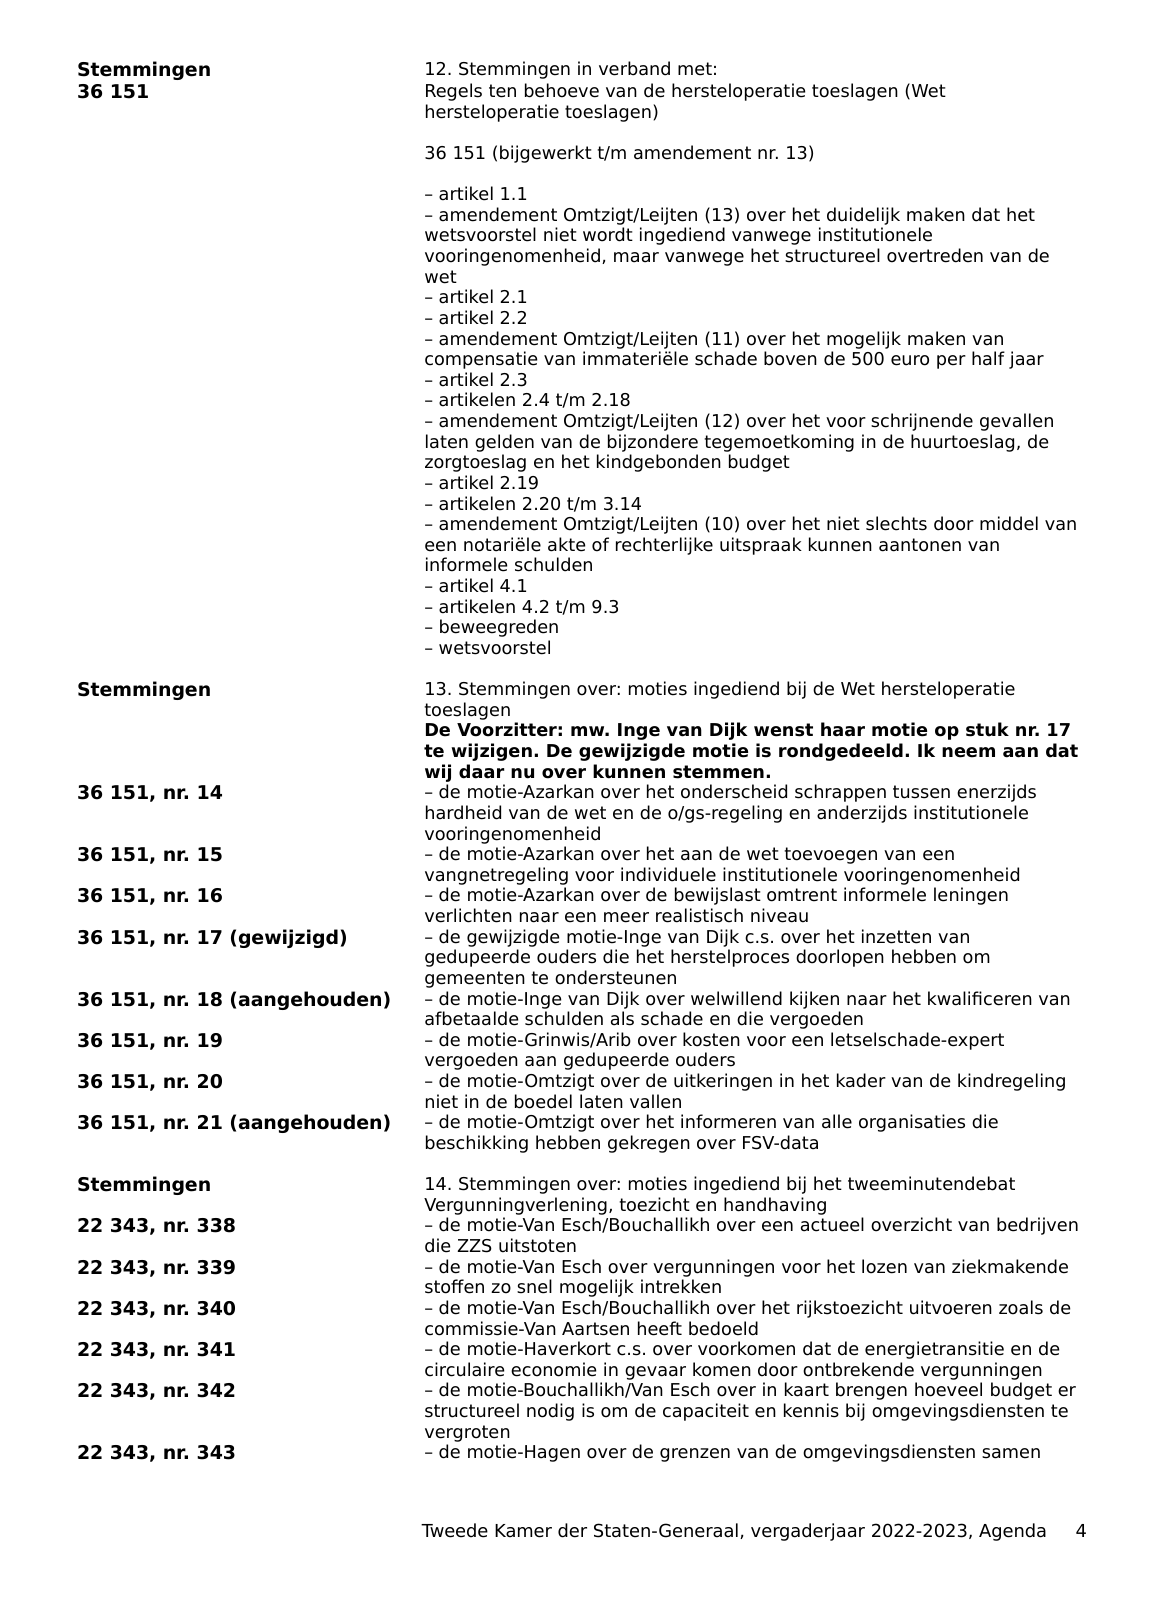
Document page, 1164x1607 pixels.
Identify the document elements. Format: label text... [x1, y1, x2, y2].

table_cell – de motie-Van Esch/Bouchallikh over het rijkstoezicht uitvoeren zoals de commissie-Van Aartsen heeft bedoeld [418, 1298, 1087, 1339]
table_cell [77, 164, 401, 184]
table_cell [401, 205, 418, 287]
table_cell [77, 514, 401, 576]
table_cell 36 151, nr. 21 (aangehouden) [77, 1112, 401, 1153]
table_cell [401, 1339, 418, 1380]
table_cell [401, 1154, 418, 1174]
table_cell 36 151 (bijgewerkt t/m amendement nr. 13) [418, 143, 1087, 163]
table_cell [418, 1154, 1087, 1174]
table_cell [401, 1442, 418, 1464]
table_cell – artikel 2.2 [418, 308, 1087, 328]
table_cell – de motie-Bouchallikh/Van Esch over in kaart brengen hoeveel budget er structureel nodig is om de capaciteit en kennis bij omgevingsdiensten te vergroten [418, 1380, 1087, 1442]
table_cell [77, 473, 401, 493]
table_cell [77, 143, 401, 163]
table_cell 36 151, nr. 16 [77, 885, 401, 927]
table_cell [401, 390, 418, 411]
table_cell [401, 576, 418, 597]
table_cell [401, 329, 418, 370]
table_cell [401, 989, 418, 1030]
table_cell Stemmingen [77, 679, 401, 720]
table_cell 36 151, nr. 19 [77, 1030, 401, 1071]
table_cell 22 343, nr. 342 [77, 1380, 401, 1442]
table_cell [77, 494, 401, 514]
table_cell [401, 1257, 418, 1298]
table_cell [77, 122, 401, 143]
table_cell – de motie-Azarkan over het aan de wet toevoegen van een vangnetregeling voor individuele institutionele vooringenomenheid [418, 844, 1087, 885]
table_cell [401, 1030, 418, 1071]
table_cell [401, 287, 418, 308]
table_cell 36 151, nr. 17 (gewijzigd) [77, 927, 401, 988]
table_cell [77, 329, 401, 370]
table_cell [401, 927, 418, 988]
table_cell – amendement Omtzigt/Leijten (13) over het duidelijk maken dat het wetsvoorstel niet wordt ingediend vanwege institutionele vooringenomenheid, maar vanwege het structureel overtreden van de wet [418, 205, 1087, 287]
table_cell [401, 411, 418, 473]
table_cell – artikelen 2.20 t/m 3.14 [418, 494, 1087, 514]
table_cell – de gewijzigde motie-Inge van Dijk c.s. over het inzetten van gedupeerde ouders die het herstelproces doorlopen hebben om gemeenten te ondersteunen [418, 927, 1087, 988]
table_cell [401, 308, 418, 328]
table_cell [401, 679, 418, 720]
table_cell – de motie-Inge van Dijk over welwillend kijken naar het kwalificeren van afbetaalde schulden als schade en die vergoeden [418, 989, 1087, 1030]
table_cell [401, 1380, 418, 1442]
table_cell [77, 287, 401, 308]
table_cell [401, 143, 418, 163]
table_cell – de motie-Haverkort c.s. over voorkomen dat de energietransitie en de circulaire economie in gevaar komen door ontbrekende vergunningen [418, 1339, 1087, 1380]
table_cell [401, 122, 418, 143]
table_cell 36 151, nr. 15 [77, 844, 401, 885]
table_cell – de motie-Omtzigt over het informeren van alle organisaties die beschikking hebben gekregen over FSV-data [418, 1112, 1087, 1153]
table_cell [77, 617, 401, 638]
table_cell [401, 473, 418, 493]
table_cell [401, 782, 418, 844]
table_cell 36 151, nr. 14 [77, 782, 401, 844]
table_cell [77, 576, 401, 597]
table_cell 22 343, nr. 339 [77, 1257, 401, 1298]
table_cell Regels ten behoeve van de hersteloperatie toeslagen (Wet hersteloperatie toeslagen) [418, 81, 1087, 122]
table_cell – artikel 4.1 [418, 576, 1087, 597]
table_cell 22 343, nr. 340 [77, 1298, 401, 1339]
table_cell – artikelen 2.4 t/m 2.18 [418, 390, 1087, 411]
table_cell [401, 885, 418, 927]
table_cell – artikel 1.1 [418, 184, 1087, 205]
table_cell [401, 638, 418, 658]
table_cell – artikelen 4.2 t/m 9.3 [418, 597, 1087, 617]
table_cell 36 151 [77, 81, 401, 122]
table_cell 12. Stemmingen in verband met: [418, 59, 1087, 81]
table_cell – beweegreden [418, 617, 1087, 638]
table_cell – artikel 2.19 [418, 473, 1087, 493]
table_cell [401, 59, 418, 81]
table_cell [401, 659, 418, 679]
table_cell 36 151, nr. 18 (aangehouden) [77, 989, 401, 1030]
table_cell 36 151, nr. 20 [77, 1071, 401, 1112]
table_cell [418, 659, 1087, 679]
table_cell [401, 1071, 418, 1112]
table_cell [77, 308, 401, 328]
table_cell [401, 1112, 418, 1153]
table_cell [401, 617, 418, 638]
table_cell – de motie-Van Esch over vergunningen voor het lozen van ziekmakende stoffen zo snel mogelijk intrekken [418, 1257, 1087, 1298]
table_cell [77, 597, 401, 617]
table_cell [77, 411, 401, 473]
table_cell – de motie-Van Esch/Bouchallikh over een actueel overzicht van bedrijven die ZZS uitstoten [418, 1215, 1087, 1257]
table_cell [418, 164, 1087, 184]
table_cell [401, 370, 418, 390]
table_cell [77, 1154, 401, 1174]
table_cell [77, 205, 401, 287]
table_cell Stemmingen [77, 59, 401, 81]
table_cell – de motie-Azarkan over het onderscheid schrappen tussen enerzijds hardheid van de wet en de o/gs-regeling en anderzijds institutionele vooringenomenheid [418, 782, 1087, 844]
table_cell [401, 494, 418, 514]
table_cell [77, 659, 401, 679]
table_cell – artikel 2.3 [418, 370, 1087, 390]
table_cell De Voorzitter: mw. Inge van Dijk wenst haar motie op stuk nr. 17 te wijzigen. De gewijzigde motie is rondgedeeld. Ik neem aan dat wij daar nu over kunnen stemmen. [418, 720, 1087, 782]
table_cell [401, 1215, 418, 1257]
table_cell – amendement Omtzigt/Leijten (10) over het niet slechts door middel van een notariële akte of rechterlijke uitspraak kunnen aantonen van informele schulden [418, 514, 1087, 576]
table_cell – amendement Omtzigt/Leijten (11) over het mogelijk maken van compensatie van immateriële schade boven de 500 euro per half jaar [418, 329, 1087, 370]
table_cell 22 343, nr. 343 [77, 1442, 401, 1464]
table_cell Stemmingen [77, 1174, 401, 1215]
table_cell [77, 638, 401, 658]
table_cell [401, 164, 418, 184]
table_cell – de motie-Hagen over de grenzen van de omgevingsdiensten samen [418, 1442, 1087, 1464]
table_cell [401, 514, 418, 576]
table_cell – de motie-Azarkan over de bewijslast omtrent informele leningen verlichten naar een meer realistisch niveau [418, 885, 1087, 927]
table_cell [418, 122, 1087, 143]
table_cell [77, 720, 401, 782]
table_cell [401, 81, 418, 122]
table_cell [401, 184, 418, 205]
table_cell – de motie-Omtzigt over de uitkeringen in het kader van de kindregeling niet in de boedel laten vallen [418, 1071, 1087, 1112]
table_cell [401, 844, 418, 885]
table_cell 22 343, nr. 338 [77, 1215, 401, 1257]
table_cell 14. Stemmingen over: moties ingediend bij het tweeminutendebat Vergunningverlening, toezicht en handhaving [418, 1174, 1087, 1215]
table_cell – artikel 2.1 [418, 287, 1087, 308]
table_cell [77, 184, 401, 205]
table_cell [77, 390, 401, 411]
table_cell 22 343, nr. 341 [77, 1339, 401, 1380]
table_cell [401, 720, 418, 782]
table_cell [77, 370, 401, 390]
table_cell – wetsvoorstel [418, 638, 1087, 658]
table_cell – amendement Omtzigt/Leijten (12) over het voor schrijnende gevallen laten gelden van de bijzondere tegemoetkoming in de huurtoeslag, de zorgtoeslag en het kindgebonden budget [418, 411, 1087, 473]
table_cell [401, 1174, 418, 1215]
table_cell 13. Stemmingen over: moties ingediend bij de Wet hersteloperatie toeslagen [418, 679, 1087, 720]
table_cell – de motie-Grinwis/Arib over kosten voor een letselschade-expert vergoeden aan gedupeerde ouders [418, 1030, 1087, 1071]
table_cell [401, 1298, 418, 1339]
table_cell [401, 597, 418, 617]
